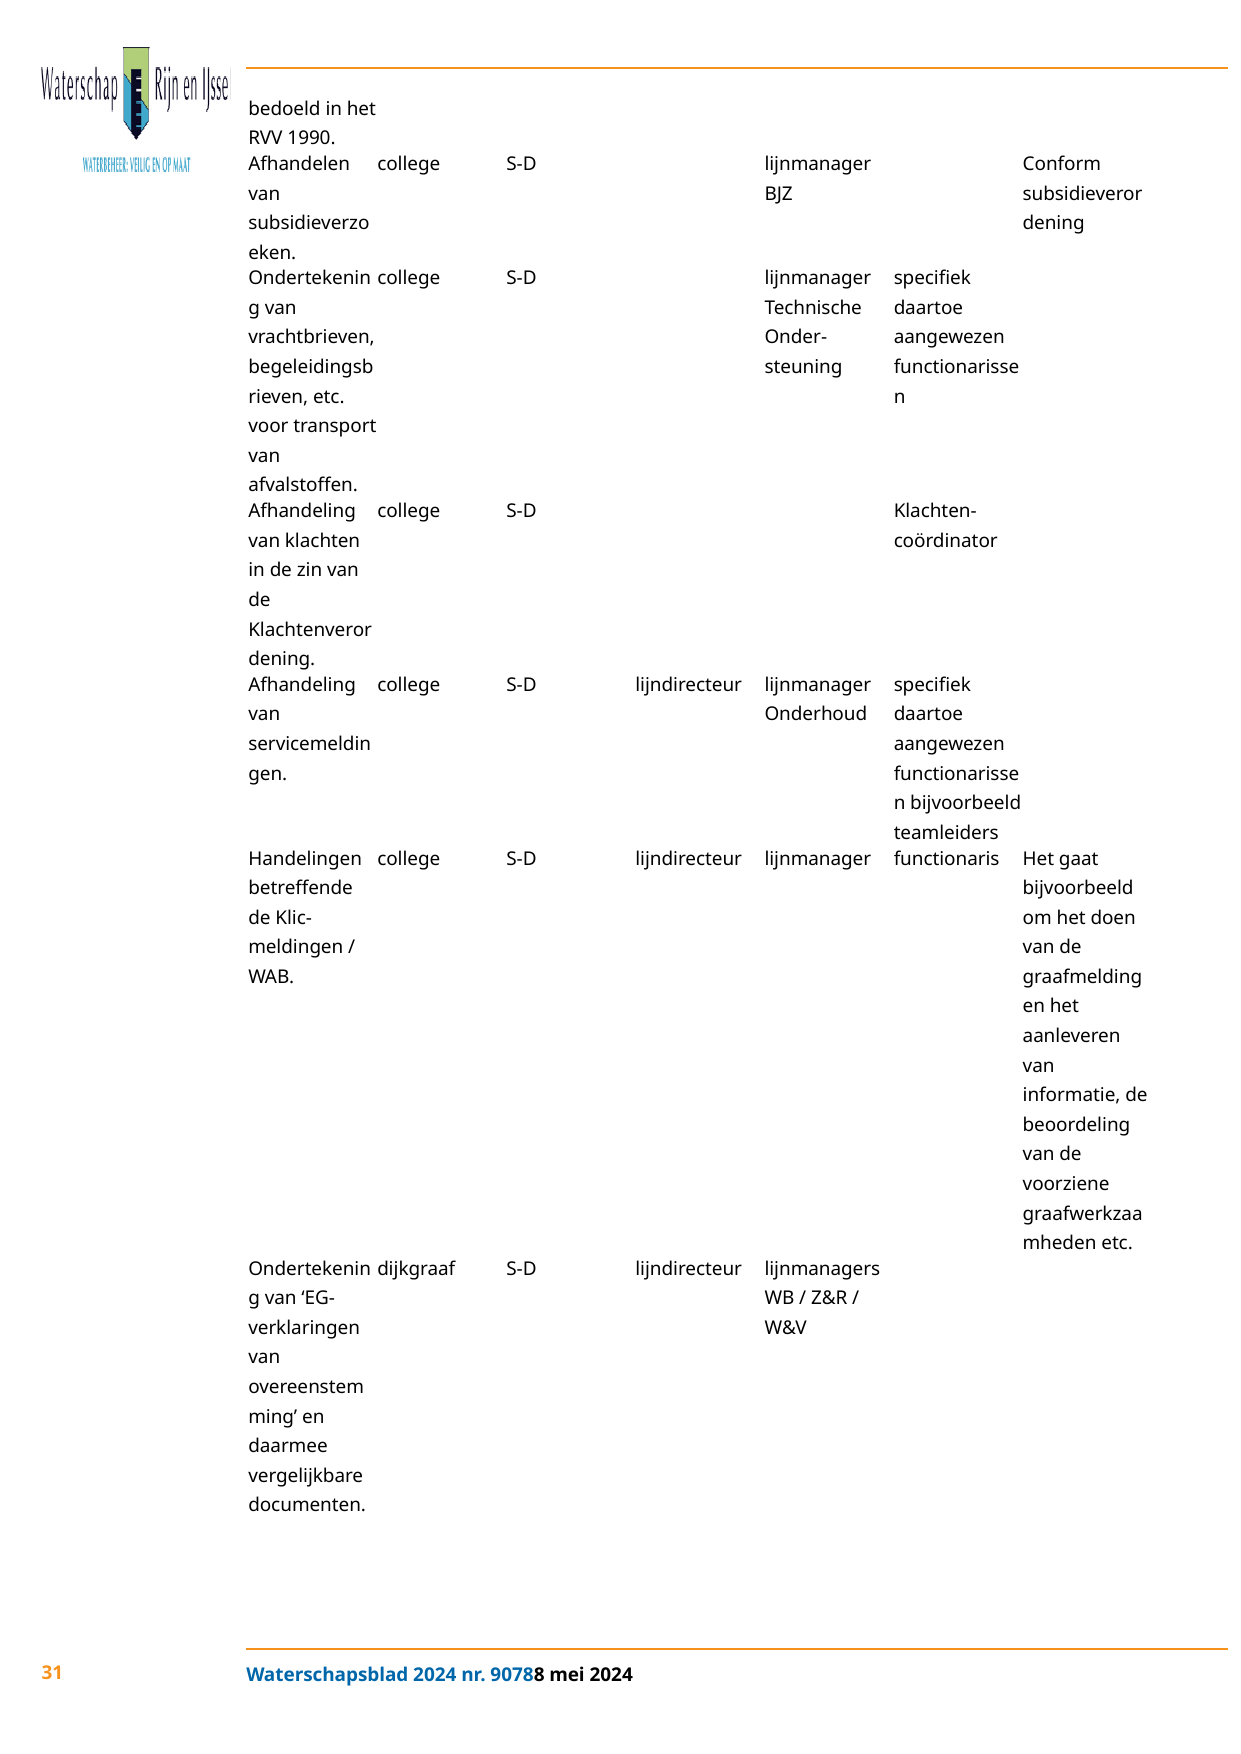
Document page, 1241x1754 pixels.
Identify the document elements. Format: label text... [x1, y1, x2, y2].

table_cell bedoeld in het RVV 1990. [248, 95, 377, 150]
table_cell [635, 95, 764, 150]
table_cell Ondertekening van ‘EG-verklaringen van overeenstemming’ en daarmee vergelijkbare documenten. [248, 1255, 377, 1517]
table_cell [894, 150, 1022, 264]
table_cell Afhandeling van servicemeldingen. [248, 671, 377, 845]
table_cell Afhandeling van klachten in de zin van de Klachtenverordening. [248, 498, 377, 671]
table_cell Afhandelen van subsidieverzoeken. [248, 150, 377, 264]
table_cell Conform subsidieverordening [1023, 150, 1152, 264]
table_cell [1023, 671, 1152, 845]
table_cell [635, 265, 764, 497]
table_cell lijndirecteur [635, 671, 764, 845]
table_cell lijndirecteur [635, 845, 764, 1255]
table_cell lijnmanager [764, 845, 893, 1255]
table_cell functionaris [894, 845, 1022, 1255]
table_cell lijndirecteur [635, 1255, 764, 1517]
table_cell [635, 498, 764, 671]
table_cell [764, 498, 893, 671]
table_cell S-D [506, 1255, 635, 1517]
table_cell [506, 95, 635, 150]
table_cell S-D [506, 150, 635, 264]
table_cell Handelingen betreffende de Klic-meldingen / WAB. [248, 845, 377, 1255]
table_cell Klachten-coördinator [894, 498, 1022, 671]
table_cell S-D [506, 265, 635, 497]
table_cell Ondertekening van vrachtbrieven, begeleidingsbrieven, etc. voor transport van afvalstoffen. [248, 265, 377, 497]
table_cell S-D [506, 845, 635, 1255]
table_cell S-D [506, 671, 635, 845]
table_cell lijnmanager Onderhoud [764, 671, 893, 845]
table_cell [764, 95, 893, 150]
table_cell specifiek daartoe aangewezen functionarissen bijvoorbeeld teamleiders [894, 671, 1022, 845]
table_cell dijkgraaf [377, 1255, 506, 1517]
table_cell S-D [506, 498, 635, 671]
picture [41, 47, 231, 172]
table_cell lijnmanagers WB / Z&R / W&V [764, 1255, 893, 1517]
table_cell college [377, 265, 506, 497]
table_cell [1023, 498, 1152, 671]
table_cell college [377, 671, 506, 845]
table_cell [1023, 95, 1152, 150]
table_cell lijnmanager BJZ [764, 150, 893, 264]
table_cell [635, 150, 764, 264]
table_cell college [377, 845, 506, 1255]
table_cell lijnmanager Technische Onder-steuning [764, 265, 893, 497]
table_cell [1023, 1255, 1152, 1517]
table_cell [894, 1255, 1022, 1517]
table_cell [377, 95, 506, 150]
table_cell college [377, 150, 506, 264]
table_cell [1023, 265, 1152, 497]
table_cell specifiek daartoe aangewezen functionarissen [894, 265, 1022, 497]
table_cell Het gaat bijvoorbeeld om het doen van de graafmelding en het aanleveren van informatie, de beoordeling van de voorziene graafwerkzaamheden etc. [1023, 845, 1152, 1255]
table_cell college [377, 498, 506, 671]
table_cell [894, 95, 1022, 150]
